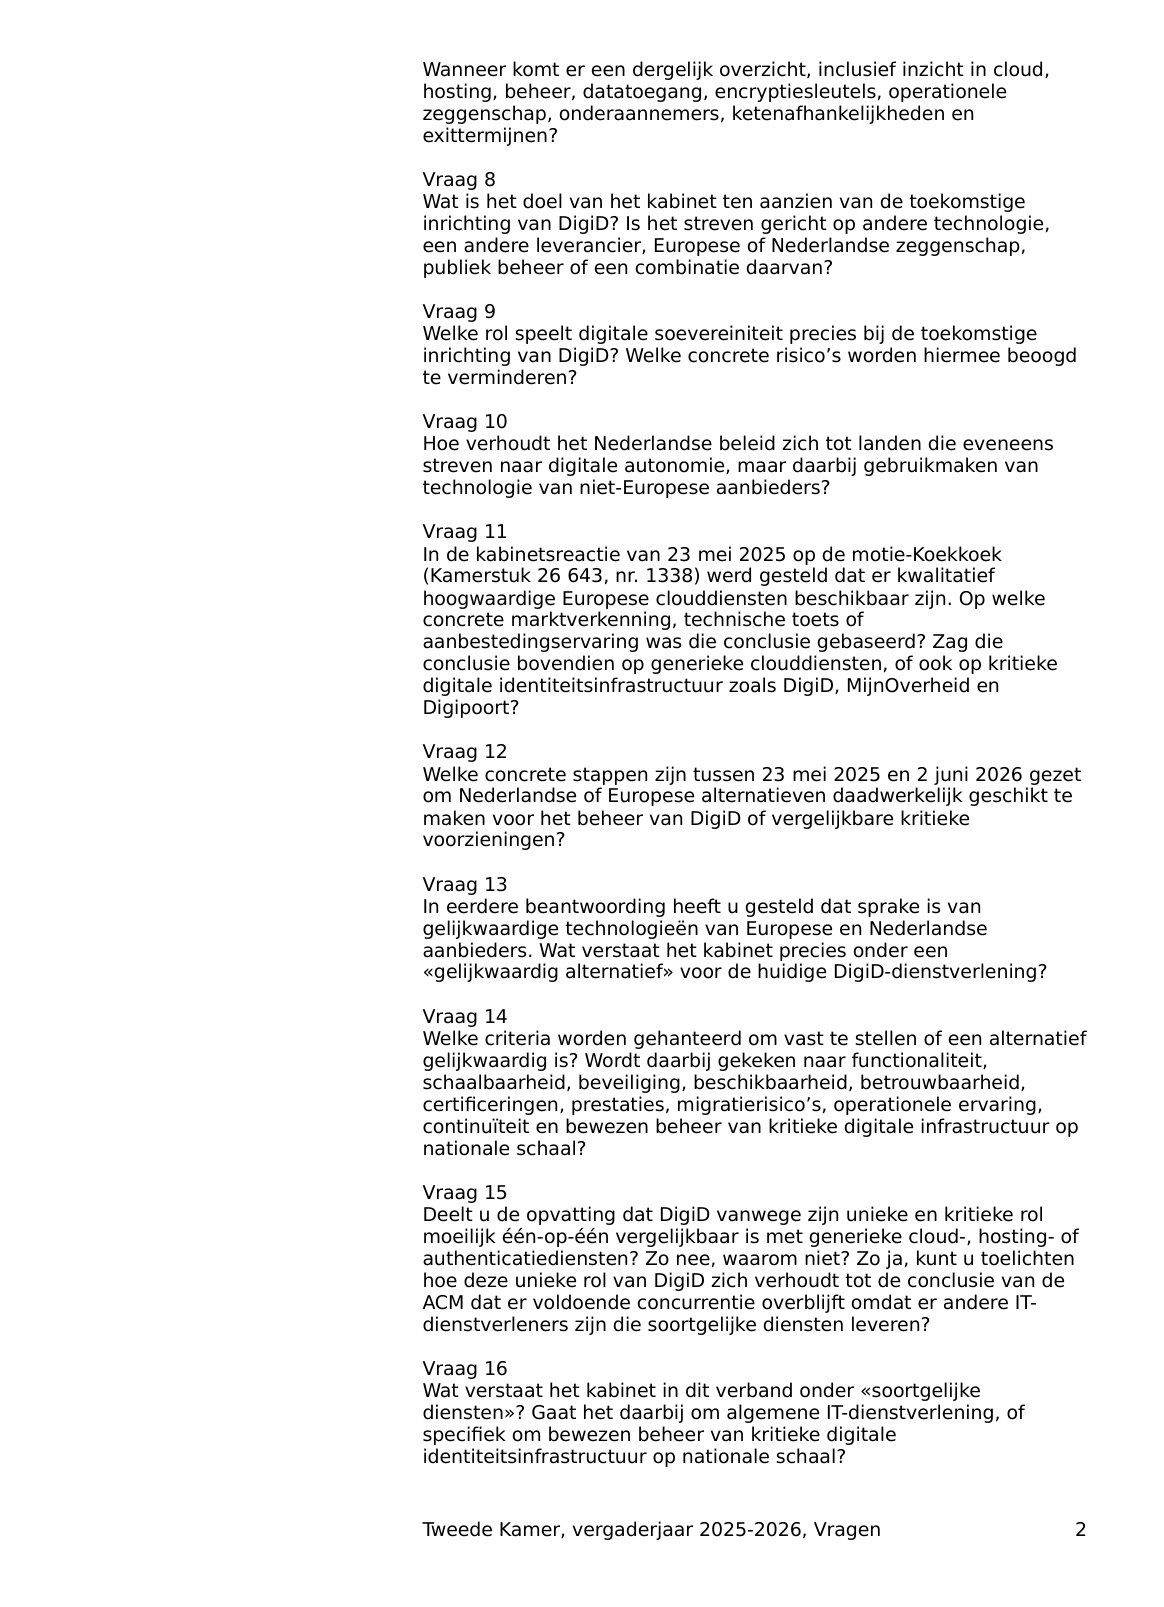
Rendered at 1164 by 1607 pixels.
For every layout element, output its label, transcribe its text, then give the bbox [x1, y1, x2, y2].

text Welke criteria worden gehanteerd om vast te stellen of een alternatief gelijkwaardig is? Wordt daarbij gekeken naar functionaliteit, schaalbaarheid, beveiliging, beschikbaarheid, betrouwbaarheid, certificeringen, prestaties, migratierisico’s, operationele ervaring, continuïteit en bewezen beheer van kritieke digitale infrastructuur op nationale schaal? [422, 1028, 1087, 1159]
text Wat verstaat het kabinet in dit verband onder «soortgelijke diensten»? Gaat het daarbij om algemene IT-dienstverlening, of specifiek om bewezen beheer van kritieke digitale identiteitsinfrastructuur op nationale schaal? [422, 1380, 1087, 1468]
text Vraag 16 [422, 1358, 1087, 1380]
text Vraag 8 [422, 169, 1087, 191]
text Vraag 9 [422, 301, 1087, 323]
text Welke concrete stappen zijn tussen 23 mei 2025 en 2 juni 2026 gezet om Nederlandse of Europese alternatieven daadwerkelijk geschikt te maken voor het beheer van DigiD of vergelijkbare kritieke voorzieningen? [422, 763, 1087, 851]
text Wanneer komt er een dergelijk overzicht, inclusief inzicht in cloud, hosting, beheer, datatoegang, encryptiesleutels, operationele zeggenschap, onderaannemers, ketenafhankelijkheden en exittermijnen? [422, 59, 1087, 147]
text Deelt u de opvatting dat DigiD vanwege zijn unieke en kritieke rol moeilijk één-op-één vergelijkbaar is met generieke cloud-, hosting- of authenticatiediensten? Zo nee, waarom niet? Zo ja, kunt u toelichten hoe deze unieke rol van DigiD zich verhoudt tot de conclusie van de ACM dat er voldoende concurrentie overblijft omdat er andere IT-dienstverleners zijn die soortgelijke diensten leveren? [422, 1204, 1087, 1336]
text Wat is het doel van het kabinet ten aanzien van de toekomstige inrichting van DigiD? Is het streven gericht op andere technologie, een andere leverancier, Europese of Nederlandse zeggenschap, publiek beheer of een combinatie daarvan? [422, 191, 1087, 279]
text In eerdere beantwoording heeft u gesteld dat sprake is van gelijkwaardige technologieën van Europese en Nederlandse aanbieders. Wat verstaat het kabinet precies onder een «gelijkwaardig alternatief» voor de huidige DigiD-dienstverlening? [422, 896, 1087, 983]
text Vraag 10 [422, 411, 1087, 433]
text Hoe verhoudt het Nederlandse beleid zich tot landen die eveneens streven naar digitale autonomie, maar daarbij gebruikmaken van technologie van niet-Europese aanbieders? [422, 433, 1087, 499]
text In de kabinetsreactie van 23 mei 2025 op de motie-Koekkoek (Kamerstuk 26 643, nr. 1338) werd gesteld dat er kwalitatief hoogwaardige Europese clouddiensten beschikbaar zijn. Op welke concrete marktverkenning, technische toets of aanbestedingservaring was die conclusie gebaseerd? Zag die conclusie bovendien op generieke clouddiensten, of ook op kritieke digitale identiteitsinfrastructuur zoals DigiD, MijnOverheid en Digipoort? [422, 543, 1087, 719]
text Vraag 12 [422, 741, 1087, 763]
text Welke rol speelt digitale soevereiniteit precies bij de toekomstige inrichting van DigiD? Welke concrete risico’s worden hiermee beoogd te verminderen? [422, 323, 1087, 389]
text Vraag 11 [422, 521, 1087, 543]
text Vraag 14 [422, 1006, 1087, 1028]
text Vraag 13 [422, 873, 1087, 896]
text Vraag 15 [422, 1182, 1087, 1204]
